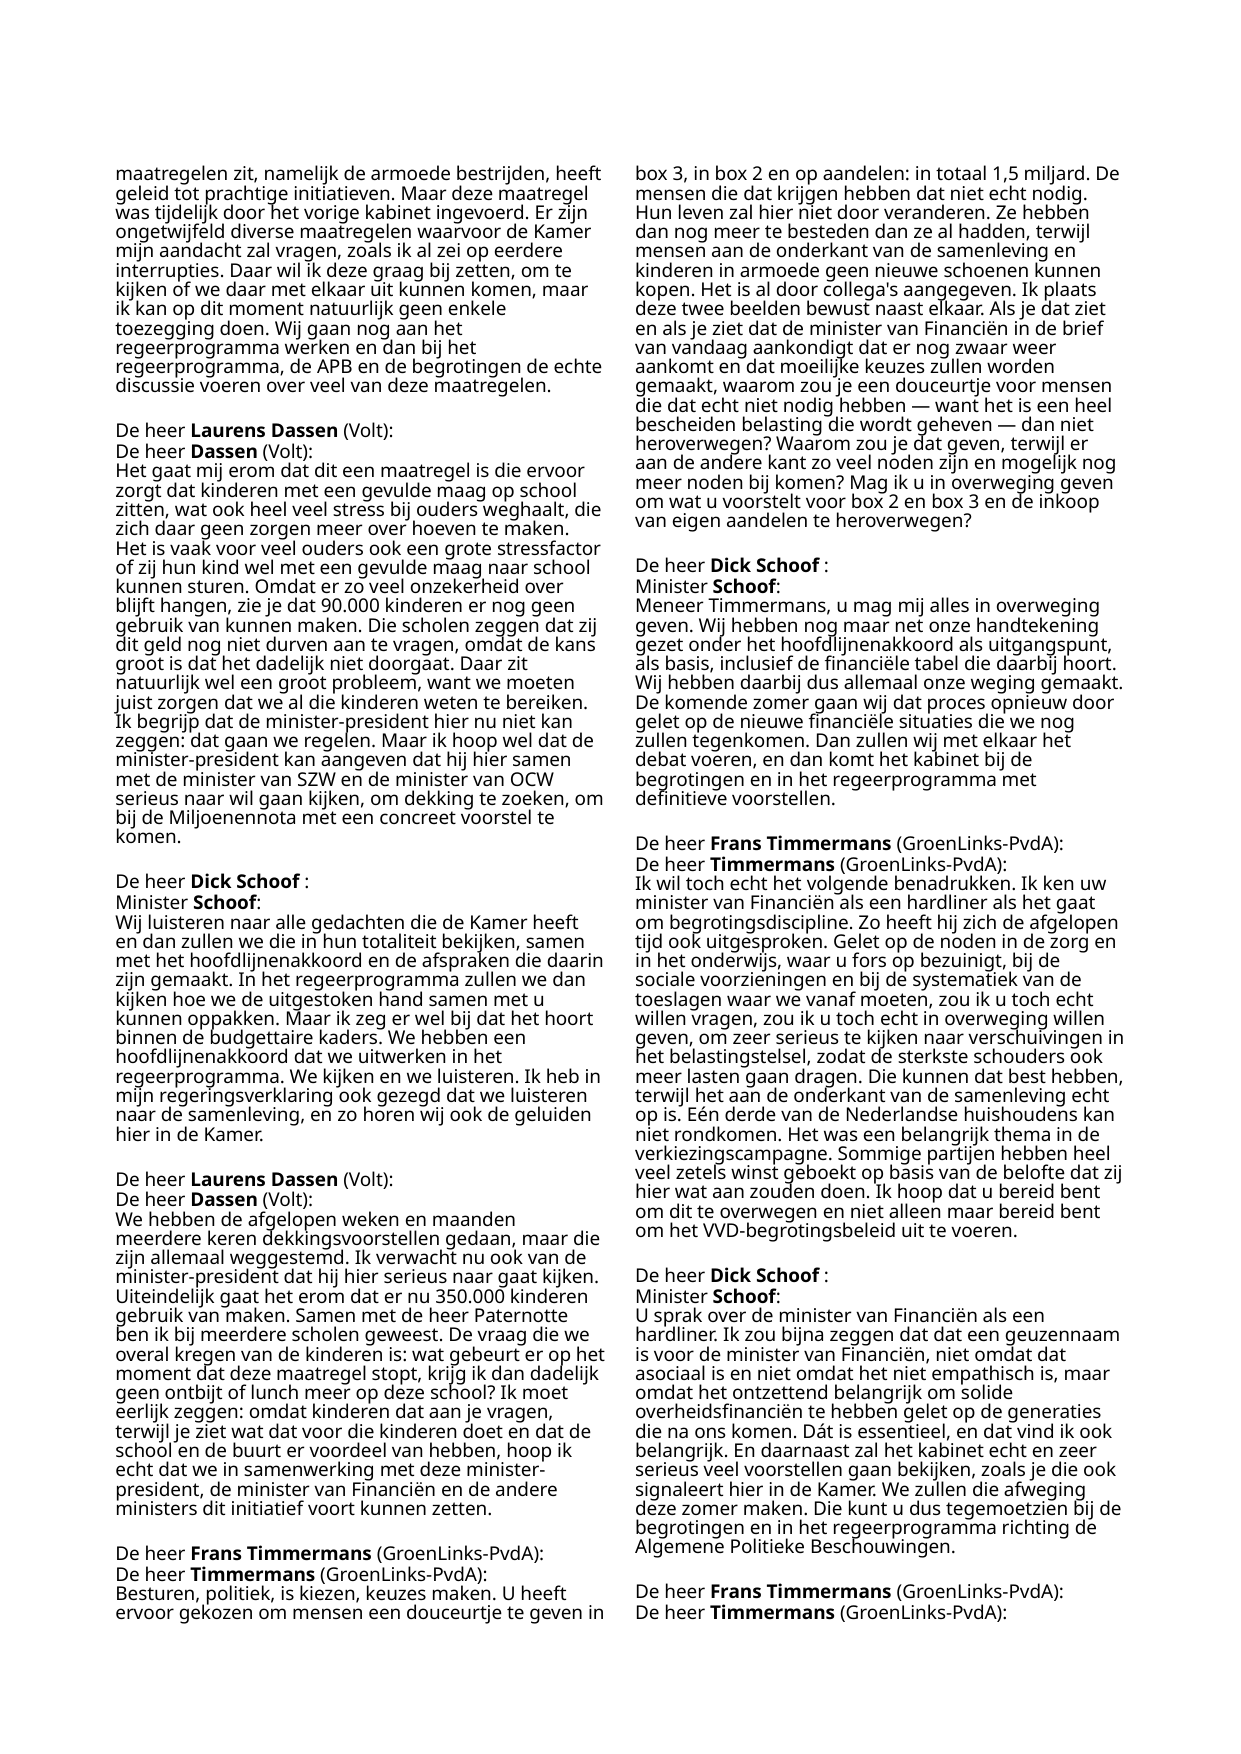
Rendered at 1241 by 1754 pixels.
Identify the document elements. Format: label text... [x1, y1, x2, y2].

text De heer Frans Timmermans (GroenLinks-PvdA): [635, 830, 1125, 856]
text Meneer Timmermans, u mag mij alles in overweging geven. Wij hebben nog maar net onze handtekening gezet onder het hoofdlijnenakkoord als uitgangspunt, als basis, inclusief de financiële tabel die daarbij hoort. Wij hebben daarbij dus allemaal onze weging gemaakt. De komende zomer gaan wij dat proces opnieuw door gelet op de nieuwe financiële situaties die we nog zullen tegenkomen. Dan zullen wij met elkaar het debat voeren, en dan komt het kabinet bij de begrotingen en in het regeerprogramma met definitieve voorstellen. [635, 597, 1125, 809]
text De heer Timmermans (GroenLinks-PvdA): [635, 1604, 1125, 1623]
text Het gaat mij erom dat dit een maatregel is die ervoor zorgt dat kinderen met een gevulde maag op school zitten, wat ook heel veel stress bij ouders weghaalt, die zich daar geen zorgen meer over hoeven te maken. Het is vaak voor veel ouders ook een grote stressfactor of zij hun kind wel met een gevulde maag naar school kunnen sturen. Omdat er zo veel onzekerheid over blijft hangen, zie je dat 90.000 kinderen er nog geen gebruik van kunnen maken. Die scholen zeggen dat zij dit geld nog niet durven aan te vragen, omdat de kans groot is dat het dadelijk niet doorgaat. Daar zit natuurlijk wel een groot probleem, want we moeten juist zorgen dat we al die kinderen weten te bereiken. Ik begrijp dat de minister-president hier nu niet kan zeggen: dat gaan we regelen. Maar ik hoop wel dat de minister-president kan aangeven dat hij hier samen met de minister van SZW en de minister van OCW serieus naar wil gaan kijken, om dekking te zoeken, om bij de Miljoenennota met een concreet voorstel te komen. [115, 462, 605, 848]
text De heer Laurens Dassen (Volt): [115, 417, 605, 443]
text Wij luisteren naar alle gedachten die de Kamer heeft en dan zullen we die in hun totaliteit bekijken, samen met het hoofdlijnenakkoord en de afspraken die daarin zijn gemaakt. In het regeerprogramma zullen we dan kijken hoe we de uitgestoken hand samen met u kunnen oppakken. Maar ik zeg er wel bij dat het hoort binnen de budgettaire kaders. We hebben een hoofdlijnenakkoord dat we uitwerken in het regeerprogramma. We kijken en we luisteren. Ik heb in mijn regeringsverklaring ook gezegd dat we luisteren naar de samenleving, en zo horen wij ook de geluiden hier in de Kamer. [115, 914, 605, 1145]
text De heer Dick Schoof : [635, 1262, 1125, 1288]
text Minister Schoof: [115, 894, 605, 914]
text De heer Frans Timmermans (GroenLinks-PvdA): [115, 1540, 605, 1566]
text De heer Dassen (Volt): [115, 1191, 605, 1211]
text De heer Timmermans (GroenLinks-PvdA): [115, 1566, 605, 1585]
text box 3, in box 2 en op aandelen: in totaal 1,5 miljard. De mensen die dat krijgen hebben dat niet echt nodig. Hun leven zal hier niet door veranderen. Ze hebben dan nog meer te besteden dan ze al hadden, terwijl mensen aan de onderkant van de samenleving en kinderen in armoede geen nieuwe schoenen kunnen kopen. Het is al door collega's aangegeven. Ik plaats deze twee beelden bewust naast elkaar. Als je dat ziet en als je ziet dat de minister van Financiën in de brief van vandaag aankondigt dat er nog zwaar weer aankomt en dat moeilijke keuzes zullen worden gemaakt, waarom zou je een douceurtje voor mensen die dat echt niet nodig hebben — want het is een heel bescheiden belasting die wordt geheven — dan niet heroverwegen? Waarom zou je dat geven, terwijl er aan de andere kant zo veel noden zijn en mogelijk nog meer noden bij komen? Mag ik u in overweging geven om wat u voorstelt voor box 2 en box 3 en de inkoop van eigen aandelen te heroverwegen? [635, 165, 1125, 531]
text We hebben de afgelopen weken en maanden meerdere keren dekkingsvoorstellen gedaan, maar die zijn allemaal weggestemd. Ik verwacht nu ook van de minister-president dat hij hier serieus naar gaat kijken. Uiteindelijk gaat het erom dat er nu 350.000 kinderen gebruik van maken. Samen met de heer Paternotte ben ik bij meerdere scholen geweest. De vraag die we overal kregen van de kinderen is: wat gebeurt er op het moment dat deze maatregel stopt, krijg ik dan dadelijk geen ontbijt of lunch meer op deze school? Ik moet eerlijk zeggen: omdat kinderen dat aan je vragen, terwijl je ziet wat dat voor die kinderen doet en dat de school en de buurt er voordeel van hebben, hoop ik echt dat we in samenwerking met deze minister-president, de minister van Financiën en de andere ministers dit initiatief voort kunnen zetten. [115, 1211, 605, 1519]
text De heer Dick Schoof : [635, 552, 1125, 578]
text Minister Schoof: [635, 578, 1125, 597]
text Minister Schoof: [635, 1288, 1125, 1307]
text De heer Frans Timmermans (GroenLinks-PvdA): [635, 1578, 1125, 1604]
text Ik wil toch echt het volgende benadrukken. Ik ken uw minister van Financiën als een hardliner als het gaat om begrotingsdiscipline. Zo heeft hij zich de afgelopen tijd ook uitgesproken. Gelet op de noden in de zorg en in het onderwijs, waar u fors op bezuinigt, bij de sociale voorzieningen en bij de systematiek van de toeslagen waar we vanaf moeten, zou ik u toch echt willen vragen, zou ik u toch echt in overweging willen geven, om zeer serieus te kijken naar verschuivingen in het belastingstelsel, zodat de sterkste schouders ook meer lasten gaan dragen. Die kunnen dat best hebben, terwijl het aan de onderkant van de samenleving echt op is. Eén derde van de Nederlandse huishoudens kan niet rondkomen. Het was een belangrijk thema in de verkiezingscampagne. Sommige partijen hebben heel veel zetels winst geboekt op basis van de belofte dat zij hier wat aan zouden doen. Ik hoop dat u bereid bent om dit te overwegen en niet alleen maar bereid bent om het VVD-begrotingsbeleid uit te voeren. [635, 875, 1125, 1241]
text Besturen, politiek, is kiezen, keuzes maken. U heeft ervoor gekozen om mensen een douceurtje te geven in [115, 1585, 605, 1623]
text maatregelen zit, namelijk de armoede bestrijden, heeft geleid tot prachtige initiatieven. Maar deze maatregel was tijdelijk door het vorige kabinet ingevoerd. Er zijn ongetwijfeld diverse maatregelen waarvoor de Kamer mijn aandacht zal vragen, zoals ik al zei op eerdere interrupties. Daar wil ik deze graag bij zetten, om te kijken of we daar met elkaar uit kunnen komen, maar ik kan op dit moment natuurlijk geen enkele toezegging doen. Wij gaan nog aan het regeerprogramma werken en dan bij het regeerprogramma, de APB en de begrotingen de echte discussie voeren over veel van deze maatregelen. [115, 165, 605, 397]
text De heer Dick Schoof : [115, 869, 605, 894]
text De heer Dassen (Volt): [115, 443, 605, 462]
text U sprak over de minister van Financiën als een hardliner. Ik zou bijna zeggen dat dat een geuzennaam is voor de minister van Financiën, niet omdat dat asociaal is en niet omdat het niet empathisch is, maar omdat het ontzettend belangrijk om solide overheidsfinanciën te hebben gelet op de generaties die na ons komen. Dát is essentieel, en dat vind ik ook belangrijk. En daarnaast zal het kabinet echt en zeer serieus veel voorstellen gaan bekijken, zoals je die ook signaleert hier in de Kamer. We zullen die afweging deze zomer maken. Die kunt u dus tegemoetzien bij de begrotingen en in het regeerprogramma richting de Algemene Politieke Beschouwingen. [635, 1307, 1125, 1558]
text De heer Timmermans (GroenLinks-PvdA): [635, 856, 1125, 875]
text De heer Laurens Dassen (Volt): [115, 1166, 605, 1191]
